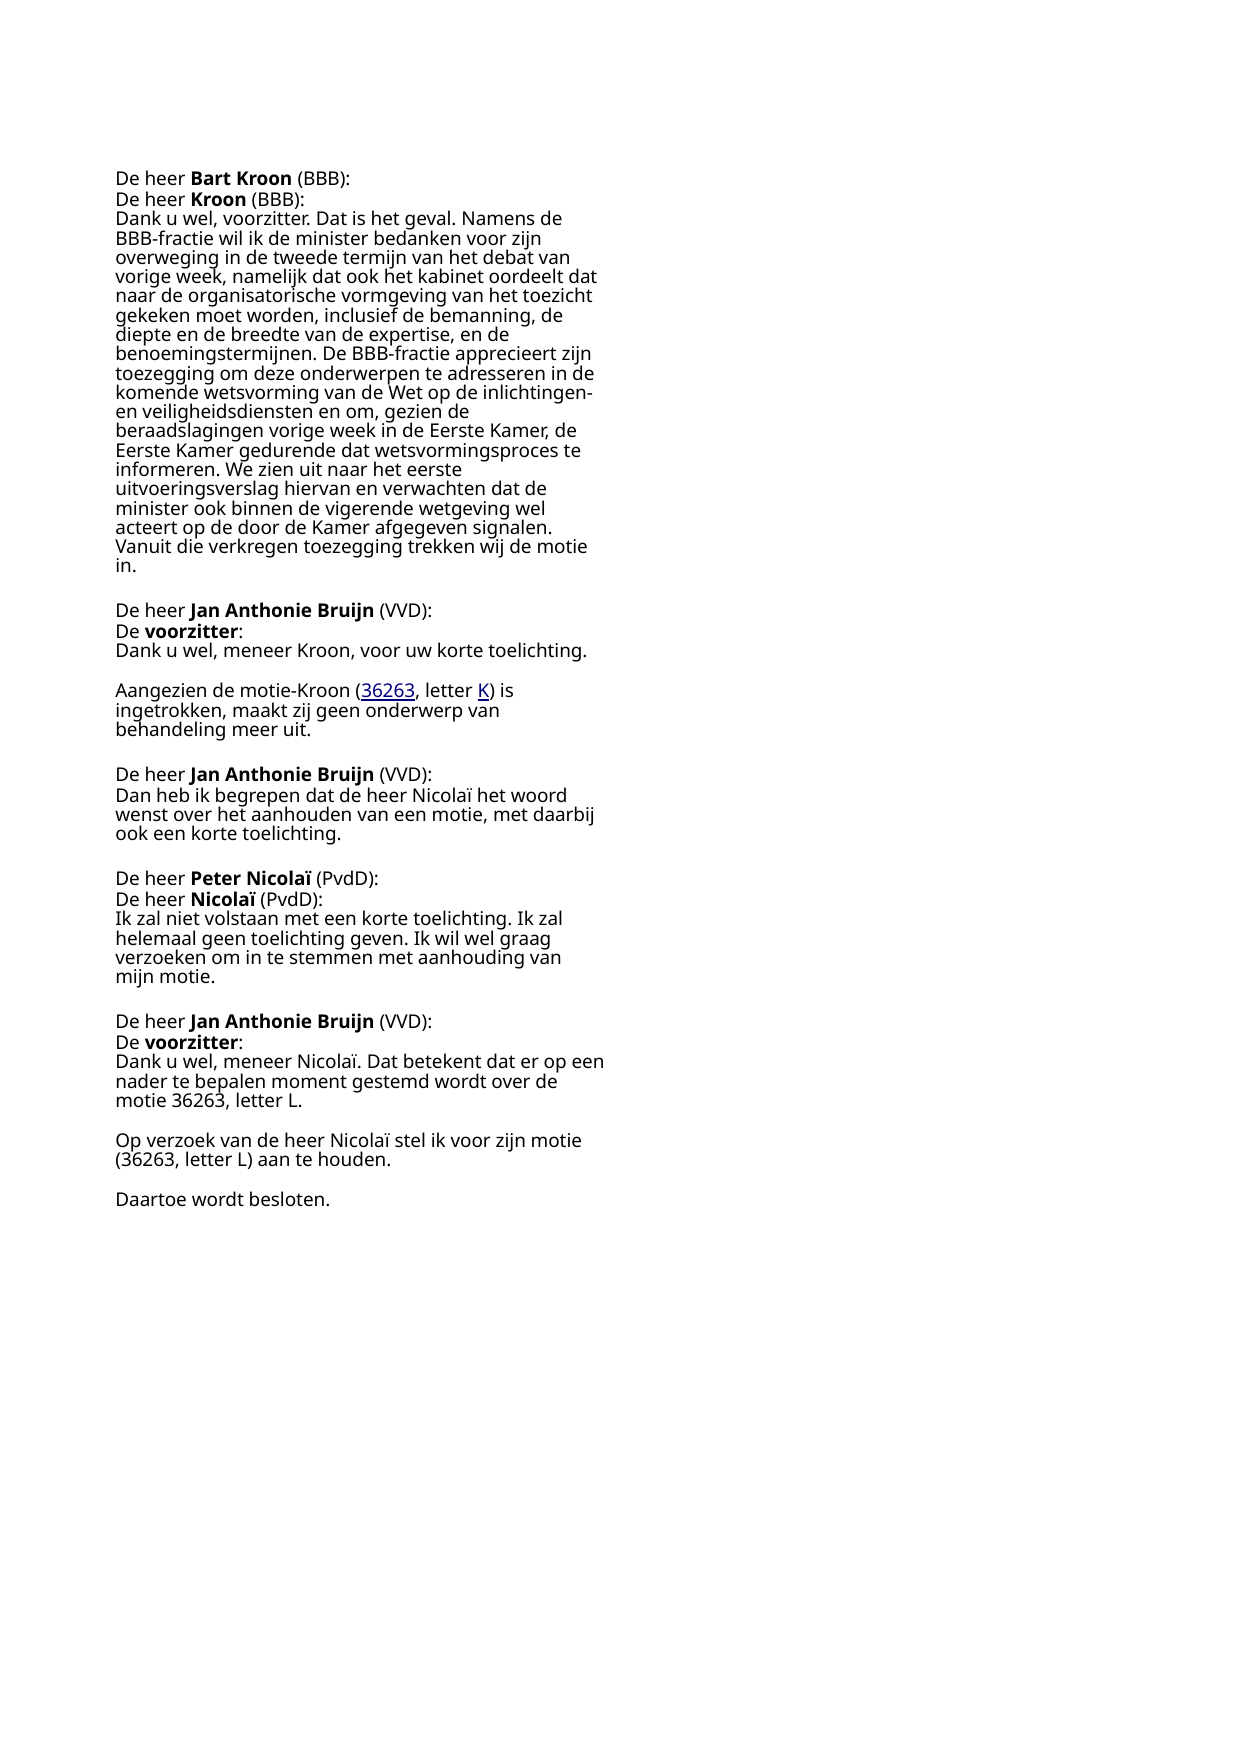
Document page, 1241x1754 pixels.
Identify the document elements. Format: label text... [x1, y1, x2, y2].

text Aangezien de motie-Kroon (36263, letter K) is ingetrokken, maakt zij geen onderwerp van behandeling meer uit. [115, 682, 605, 740]
text Daartoe wordt besloten. [115, 1191, 605, 1210]
text De heer Peter Nicolaï (PvdD): [115, 865, 605, 891]
text De voorzitter: [115, 1034, 605, 1053]
text De heer Bart Kroon (BBB): [115, 165, 605, 191]
text De heer Jan Anthonie Bruijn (VVD): [115, 1008, 605, 1034]
text Dank u wel, voorzitter. Dat is het geval. Namens de BBB-fractie wil ik de minister bedanken voor zijn overweging in de tweede termijn van het debat van vorige week, namelijk dat ook het kabinet oordeelt dat naar de organisatorische vormgeving van het toezicht gekeken moet worden, inclusief de bemanning, de diepte en de breedte van de expertise, en de benoemingstermijnen. De BBB-fractie apprecieert zijn toezegging om deze onderwerpen te adresseren in de komende wetsvorming van de Wet op de inlichtingen- en veiligheidsdiensten en om, gezien de beraadslagingen vorige week in de Eerste Kamer, de Eerste Kamer gedurende dat wetsvormingsproces te informeren. We zien uit naar het eerste uitvoeringsverslag hiervan en verwachten dat de minister ook binnen de vigerende wetgeving wel acteert op de door de Kamer afgegeven signalen. Vanuit die verkregen toezegging trekken wij de motie in. [115, 210, 605, 577]
text Dank u wel, meneer Kroon, voor uw korte toelichting. [115, 642, 605, 662]
text De heer Jan Anthonie Bruijn (VVD): [115, 761, 605, 787]
text Dank u wel, meneer Nicolaï. Dat betekent dat er op een nader te bepalen moment gestemd wordt over de motie 36263, letter L. [115, 1053, 605, 1111]
text De voorzitter: [115, 623, 605, 642]
text De heer Nicolaï (PvdD): [115, 891, 605, 910]
text Ik zal niet volstaan met een korte toelichting. Ik zal helemaal geen toelichting geven. Ik wil wel graag verzoeken om in te stemmen met aanhouding van mijn motie. [115, 910, 605, 987]
text Op verzoek van de heer Nicolaï stel ik voor zijn motie (36263, letter L) aan te houden. [115, 1132, 605, 1170]
text De heer Jan Anthonie Bruijn (VVD): [115, 597, 605, 623]
text De heer Kroon (BBB): [115, 191, 605, 210]
text Dan heb ik begrepen dat de heer Nicolaï het woord wenst over het aanhouden van een motie, met daarbij ook een korte toelichting. [115, 787, 605, 844]
